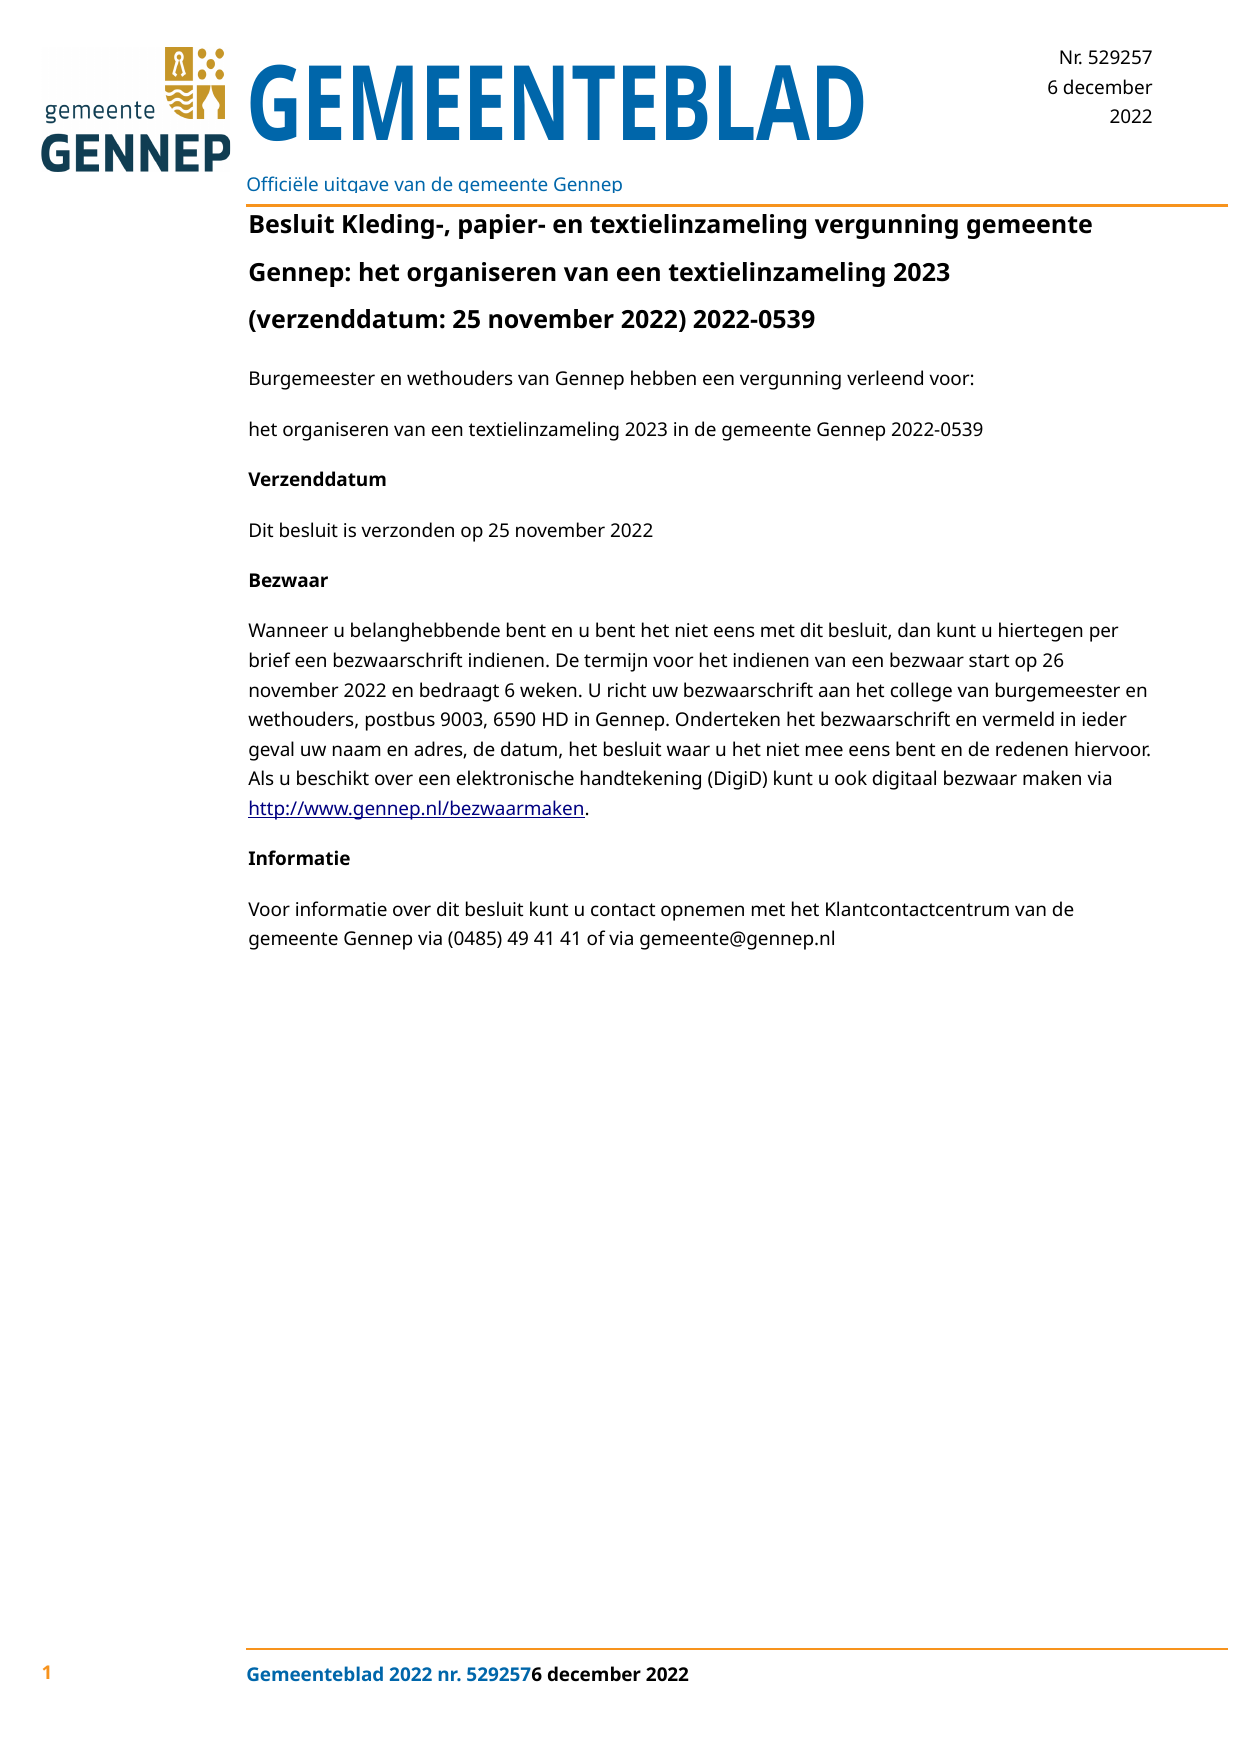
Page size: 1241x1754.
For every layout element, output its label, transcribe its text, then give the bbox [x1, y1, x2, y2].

text Bezwaar [248, 567, 1152, 593]
text Wanneer u belanghebbende bent en u bent het niet eens met dit besluit, dan kunt u hiertegen per brief een bezwaarschrift indienen. De termijn voor het indienen van een bezwaar start op 26 november 2022 en bedraagt 6 weken. U richt uw bezwaarschrift aan het college van burgemeester en wethouders, postbus 9003, 6590 HD in Gennep. Onderteken het bezwaarschrift en vermeld in ieder geval uw naam en adres, de datum, het besluit waar u het niet mee eens bent en de redenen hiervoor. Als u beschikt over een elektronische handtekening (DigiD) kunt u ook digitaal bezwaar maken via http://www.gennep.nl/bezwaarmaken. [248, 618, 1152, 821]
text Dit besluit is verzonden op 25 november 2022 [248, 517, 1152, 542]
text Voor informatie over dit besluit kunt u contact opnemen met het Klantcontactcentrum van de gemeente Gennep via (0485) 49 41 41 of via gemeente@gennep.nl [248, 896, 1152, 951]
text het organiseren van een textielinzameling 2023 in de gemeente Gennep 2022-0539 [248, 416, 1152, 442]
text Informatie [248, 846, 1152, 871]
text Verzenddatum [248, 466, 1152, 492]
text Burgemeester en wethouders van Gennep hebben een vergunning verleend voor: [248, 366, 1152, 391]
picture [41, 47, 231, 172]
text Besluit Kleding-, papier- en textielinzameling vergunning gemeente Gennep: het organiseren van een textielinzameling 2023 (verzenddatum: 25 november 2022) 2022-0539 [248, 207, 1152, 336]
